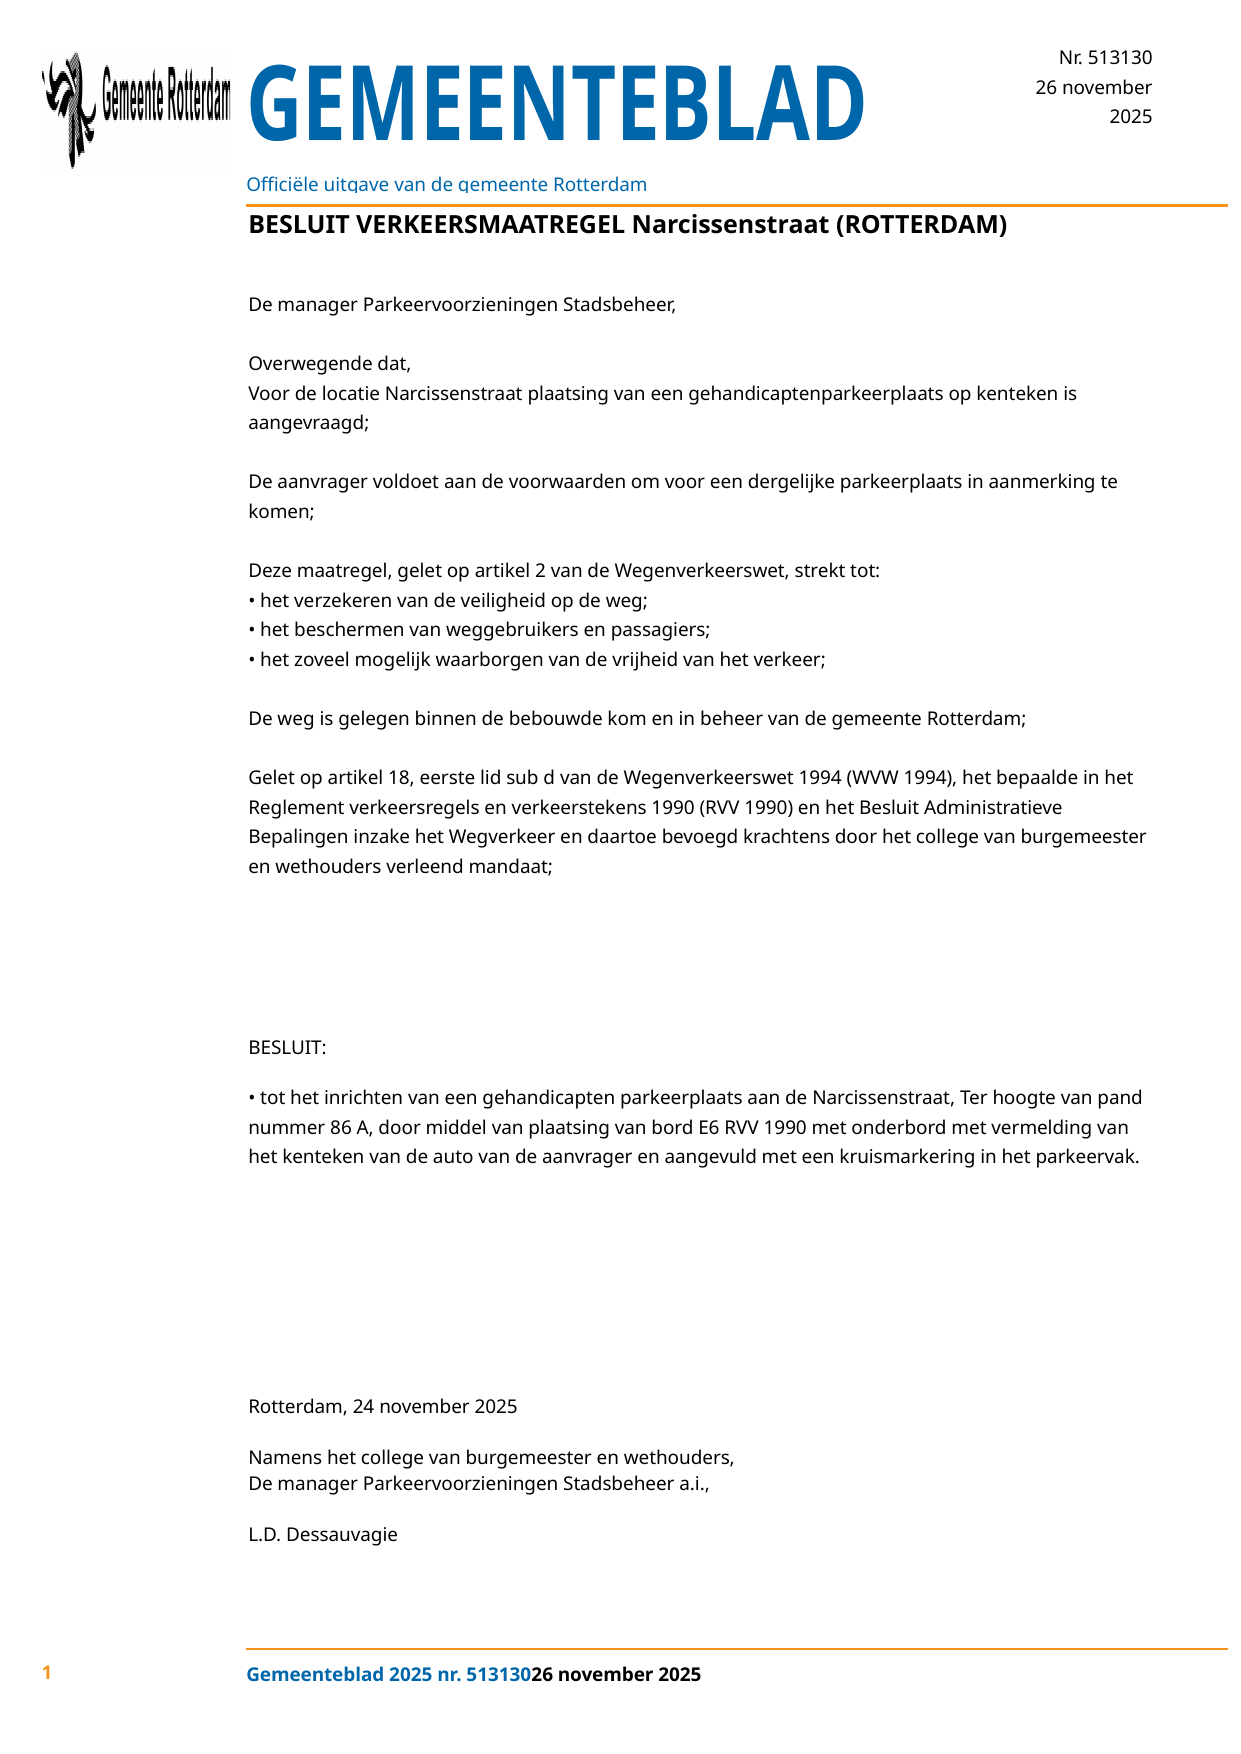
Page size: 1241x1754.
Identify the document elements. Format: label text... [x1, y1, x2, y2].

text De aanvrager voldoet aan de voorwaarden om voor een dergelijke parkeerplaats in aanmerking te komen; [248, 468, 1152, 524]
text Deze maatregel, gelet op artikel 2 van de Wegenverkeerswet, strekt tot: [248, 557, 1152, 583]
text • tot het inrichten van een gehandicapten parkeerplaats aan de Narcissenstraat, Ter hoogte van pand nummer 86 A, door middel van plaatsing van bord E6 RVV 1990 met onderbord met vermelding van het kenteken van de auto van de aanvrager en aangevuld met een kruismarkering in het parkeervak. [248, 1084, 1152, 1169]
picture [41, 47, 231, 172]
text Namens het college van burgemeester en wethouders, [248, 1444, 1152, 1470]
text Gelet op artikel 18, eerste lid sub d van de Wegenverkeerswet 1994 (WVW 1994), het bepaalde in het Reglement verkeersregels en verkeerstekens 1990 (RVV 1990) en het Besluit Administratieve Bepalingen inzake het Wegverkeer en daartoe bevoegd krachtens door het college van burgemeester en wethouders verleend mandaat; [248, 764, 1152, 879]
text De manager Parkeervoorzieningen Stadsbeheer a.i., [248, 1470, 1152, 1496]
text L.D. Dessauvagie [248, 1522, 1152, 1547]
text De weg is gelegen binnen de bebouwde kom en in beheer van de gemeente Rotterdam; [248, 705, 1152, 731]
text BESLUIT: [248, 1034, 1152, 1060]
text Overwegende dat, [248, 350, 1152, 376]
text BESLUIT VERKEERSMAATREGEL Narcissenstraat (ROTTERDAM) [248, 207, 1152, 241]
text De manager Parkeervoorzieningen Stadsbeheer, [248, 291, 1152, 317]
text Voor de locatie Narcissenstraat plaatsing van een gehandicaptenparkeerplaats op kenteken is aangevraagd; [248, 380, 1152, 435]
text • het beschermen van weggebruikers en passagiers; [248, 616, 1152, 642]
text • het verzekeren van de veiligheid op de weg; [248, 587, 1152, 613]
text Rotterdam, 24 november 2025 [248, 1393, 1152, 1419]
text • het zoveel mogelijk waarborgen van de vrijheid van het verkeer; [248, 646, 1152, 672]
